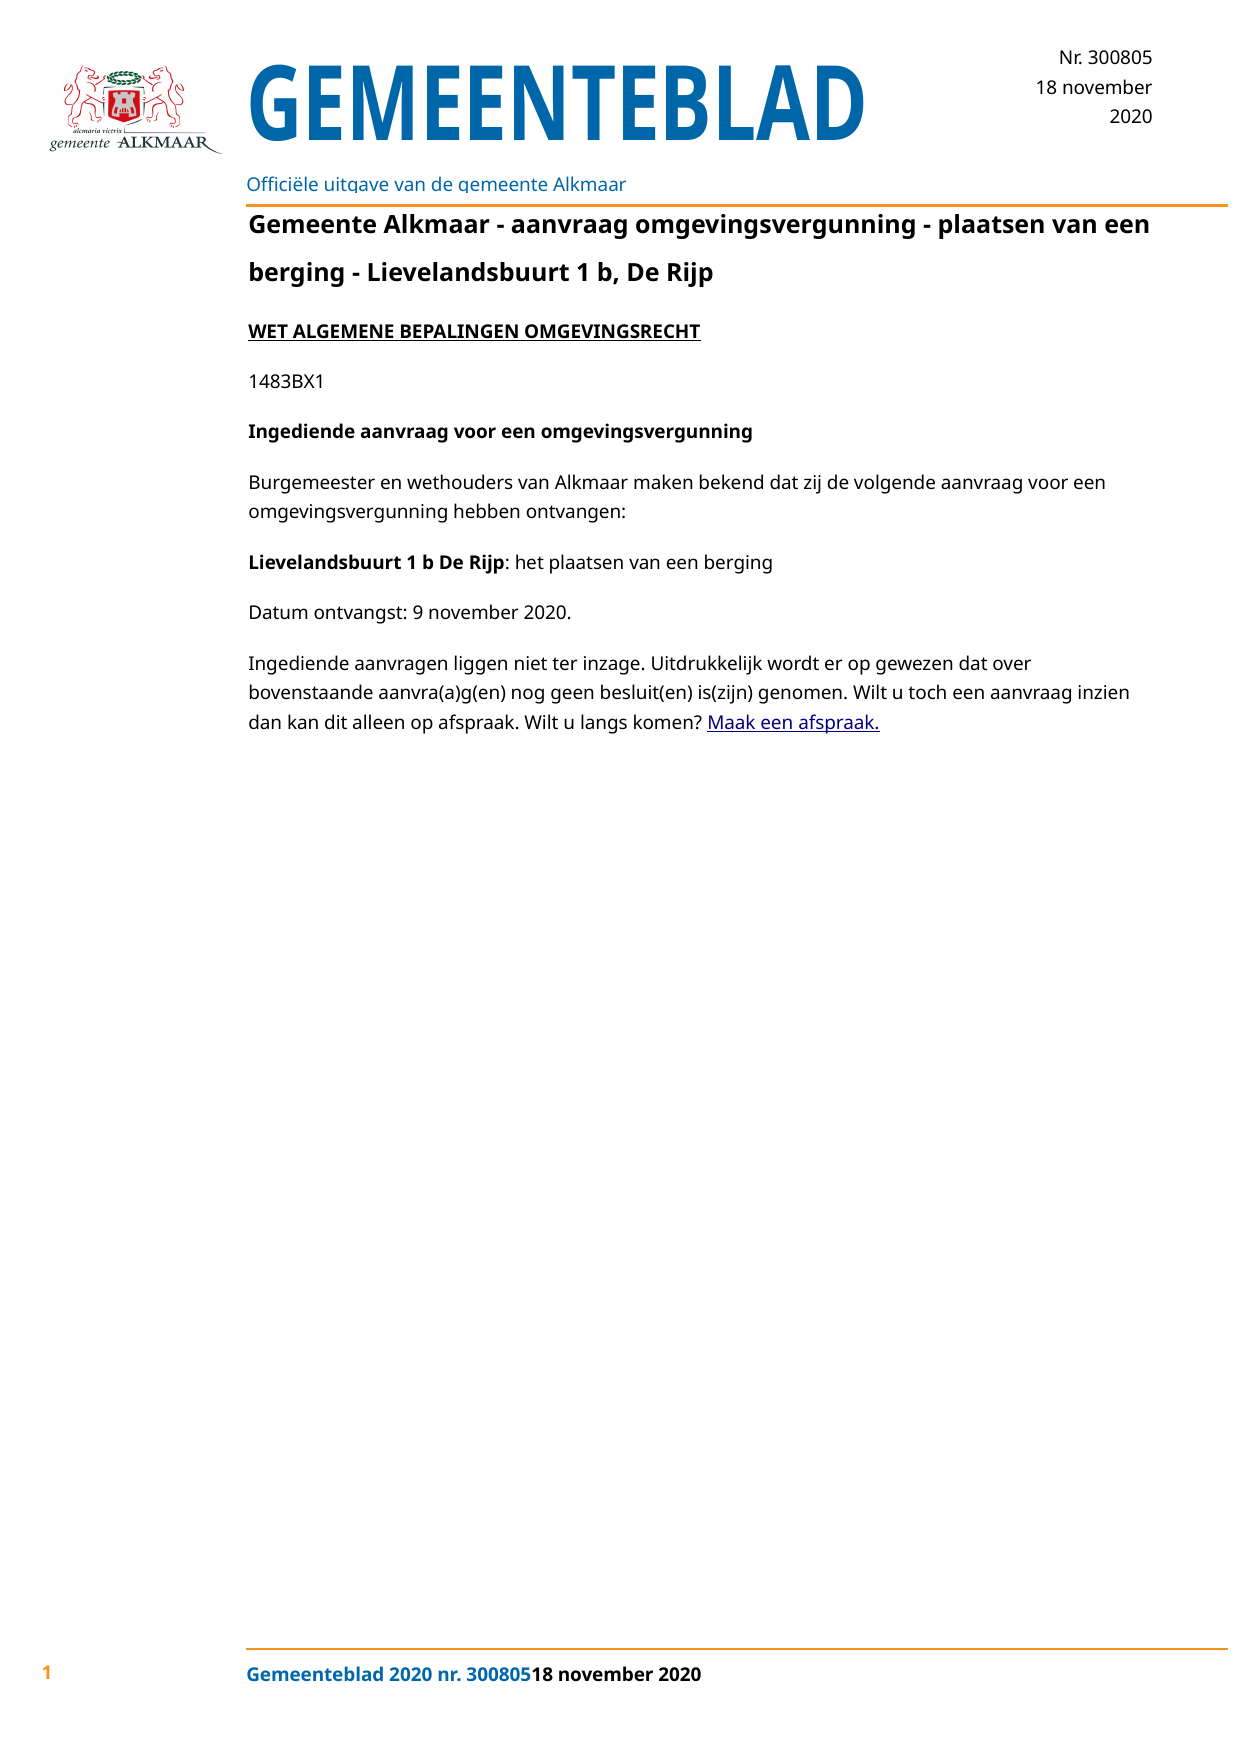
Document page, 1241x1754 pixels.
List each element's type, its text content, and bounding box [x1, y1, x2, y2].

text Datum ontvangst: 9 november 2020. [248, 599, 1152, 625]
text WET ALGEMENE BEPALINGEN OMGEVINGSRECHT [248, 318, 1152, 344]
text Ingediende aanvraag voor een omgevingsvergunning [248, 419, 1152, 444]
text Ingediende aanvragen liggen niet ter inzage. Uitdrukkelijk wordt er op gewezen dat over bovenstaande aanvra(a)g(en) nog geen besluit(en) is(zijn) genomen. Wilt u toch een aanvraag inzien dan kan dit alleen op afspraak. Wilt u langs komen? Maak een afspraak. [248, 650, 1152, 735]
text 1483BX1 [248, 368, 1152, 394]
text Burgemeester en wethouders van Alkmaar maken bekend dat zij de volgende aanvraag voor een omgevingsvergunning hebben ontvangen: [248, 469, 1152, 524]
text Lievelandsbuurt 1 b De Rijp: het plaatsen van een berging [248, 549, 1152, 575]
text Gemeente Alkmaar - aanvraag omgevingsvergunning - plaatsen van een berging - Lievelandsbuurt 1 b, De Rijp [248, 207, 1152, 288]
picture [41, 47, 231, 172]
